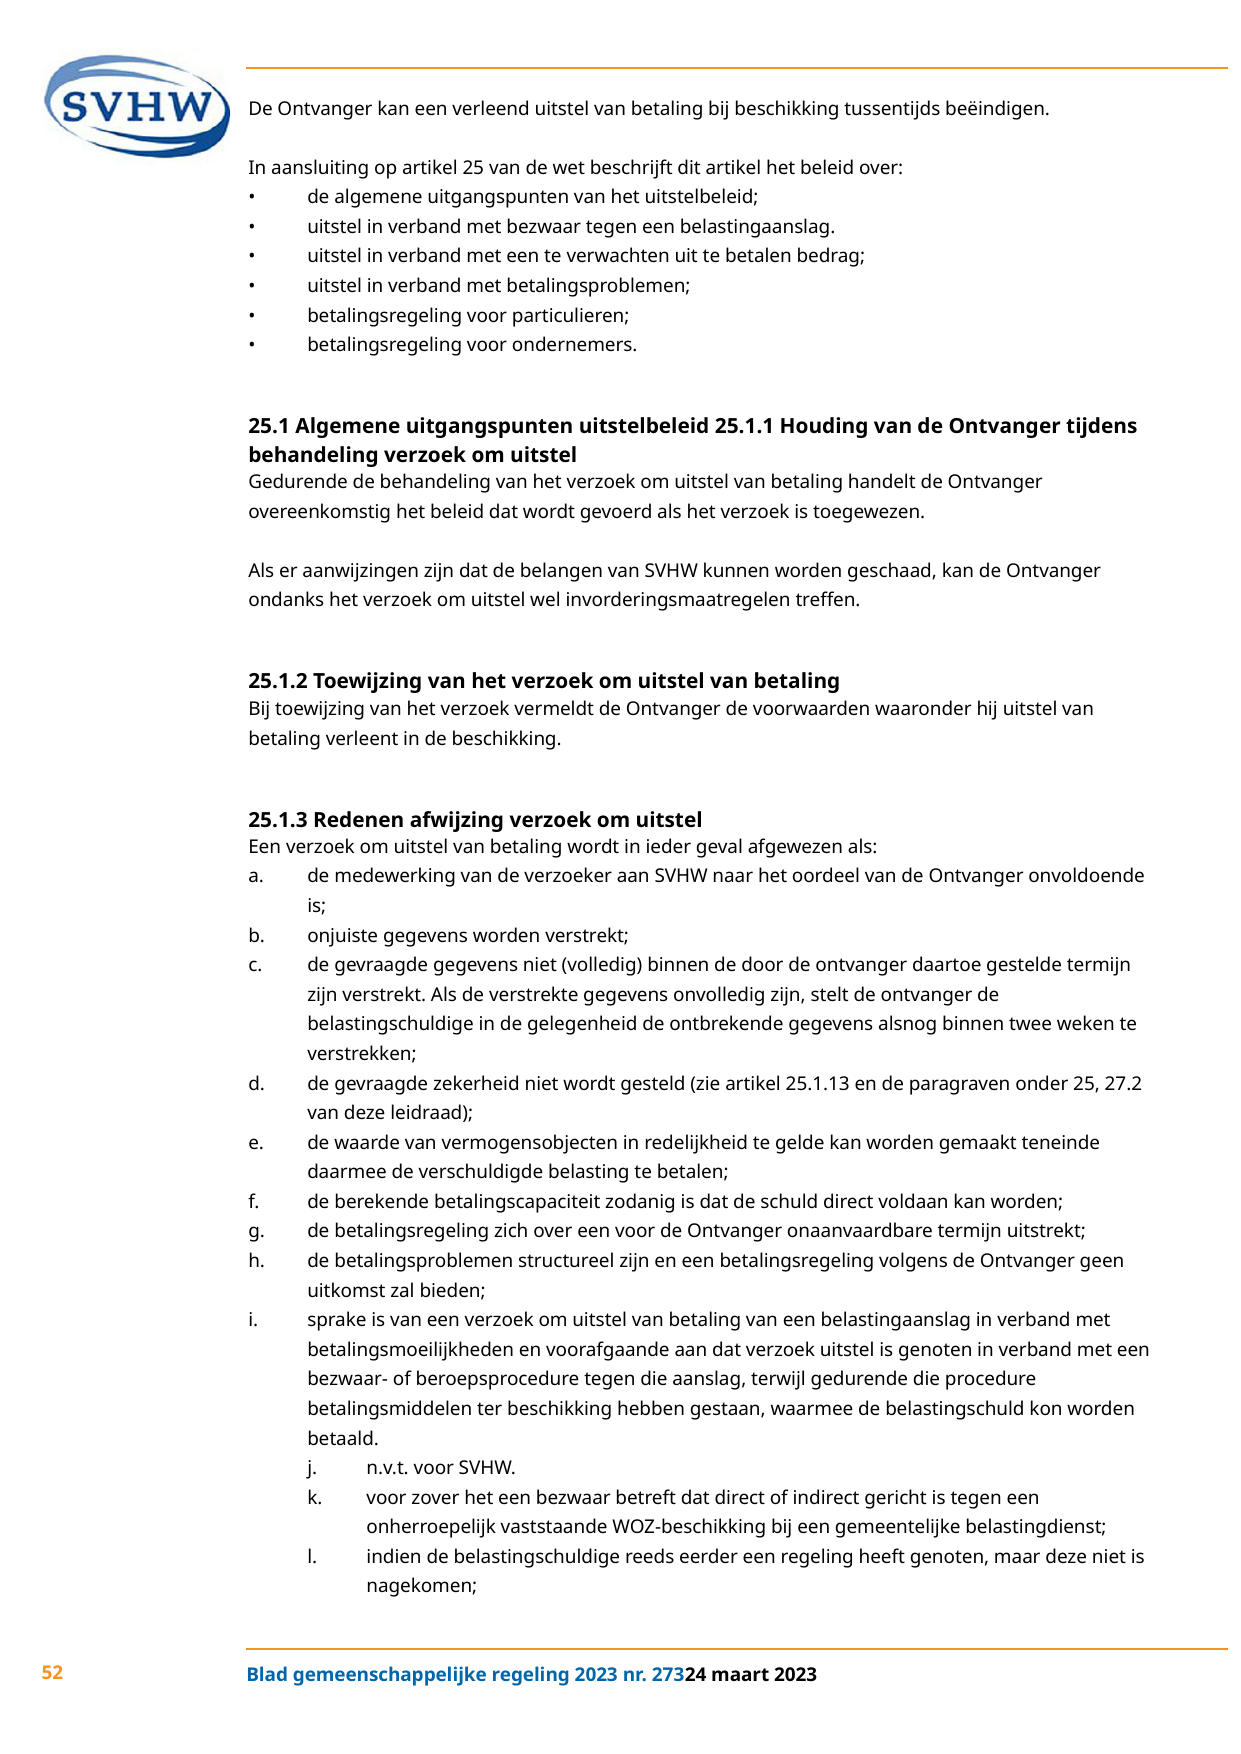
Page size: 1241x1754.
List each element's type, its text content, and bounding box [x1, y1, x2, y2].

list indien de belastingschuldige reeds eerder een regeling heeft genoten, maar deze niet is nagekomen; [307, 1543, 1152, 1598]
list voor zover het een bezwaar betreft dat direct of indirect gericht is tegen een onherroepelijk vaststaande WOZ-beschikking bij een gemeentelijke belastingdienst; [307, 1484, 1152, 1539]
list onjuiste gegevens worden verstrekt; [248, 922, 1152, 948]
list uitstel in verband met bezwaar tegen een belastingaanslag. [248, 213, 1152, 239]
list betalingsregeling voor particulieren; [248, 302, 1152, 328]
list de gevraagde zekerheid niet wordt gesteld (zie artikel 25.1.13 en de paragraven onder 25, 27.2 van deze leidraad); [248, 1070, 1152, 1125]
list de betalingsproblemen structureel zijn en een betalingsregeling volgens de Ontvanger geen uitkomst zal bieden; [248, 1247, 1152, 1303]
text 25.1.2 Toewijzing van het verzoek om uitstel van betaling [248, 667, 1152, 695]
text 25.1 Algemene uitgangspunten uitstelbeleid 25.1.1 Houding van de Ontvanger tijdens behandeling verzoek om uitstel [248, 411, 1152, 468]
text Als er aanwijzingen zijn dat de belangen van SVHW kunnen worden geschaad, kan de Ontvanger ondanks het verzoek om uitstel wel invorderingsmaatregelen treffen. [248, 557, 1152, 612]
list de gevraagde gegevens niet (volledig) binnen de door de ontvanger daartoe gestelde termijn zijn verstrekt. Als de verstrekte gegevens onvolledig zijn, stelt de ontvanger de belastingschuldige in de gelegenheid de ontbrekende gegevens alsnog binnen twee weken te verstrekken; [248, 951, 1152, 1066]
list de medewerking van de verzoeker aan SVHW naar het oordeel van de Ontvanger onvoldoende is; [248, 863, 1152, 918]
text Een verzoek om uitstel van betaling wordt in ieder geval afgewezen als: [248, 833, 1152, 859]
picture [41, 47, 231, 172]
list sprake is van een verzoek om uitstel van betaling van een belastingaanslag in verband met betalingsmoeilijkheden en voorafgaande aan dat verzoek uitstel is genoten in verband met een bezwaar- of beroepsprocedure tegen die aanslag, terwijl gedurende die procedure [248, 1306, 1152, 1391]
list uitstel in verband met betalingsproblemen; [248, 272, 1152, 298]
list n.v.t. voor SVHW. [307, 1454, 1152, 1480]
text De Ontvanger kan een verleend uitstel van betaling bij beschikking tussentijds beëindigen. [248, 95, 1152, 121]
list uitstel in verband met een te verwachten uit te betalen bedrag; [248, 243, 1152, 268]
list betalingsregeling voor ondernemers. [248, 331, 1152, 357]
text Bij toewijzing van het verzoek vermeldt de Ontvanger de voorwaarden waaronder hij uitstel van betaling verleent in de beschikking. [248, 695, 1152, 750]
list de berekende betalingscapaciteit zodanig is dat de schuld direct voldaan kan worden; [248, 1188, 1152, 1214]
list betalingsmiddelen ter beschikking hebben gestaan, waarmee de belastingschuld kon worden betaald. [248, 1395, 1152, 1451]
text 25.1.3 Redenen afwijzing verzoek om uitstel [248, 805, 1152, 833]
list de betalingsregeling zich over een voor de Ontvanger onaanvaardbare termijn uitstrekt; [248, 1218, 1152, 1243]
text In aansluiting op artikel 25 van de wet beschrijft dit artikel het beleid over: [248, 154, 1152, 180]
list de waarde van vermogensobjecten in redelijkheid te gelde kan worden gemaakt teneinde daarmee de verschuldigde belasting te betalen; [248, 1129, 1152, 1184]
text Gedurende de behandeling van het verzoek om uitstel van betaling handelt de Ontvanger overeenkomstig het beleid dat wordt gevoerd als het verzoek is toegewezen. [248, 468, 1152, 524]
list de algemene uitgangspunten van het uitstelbeleid; [248, 183, 1152, 209]
